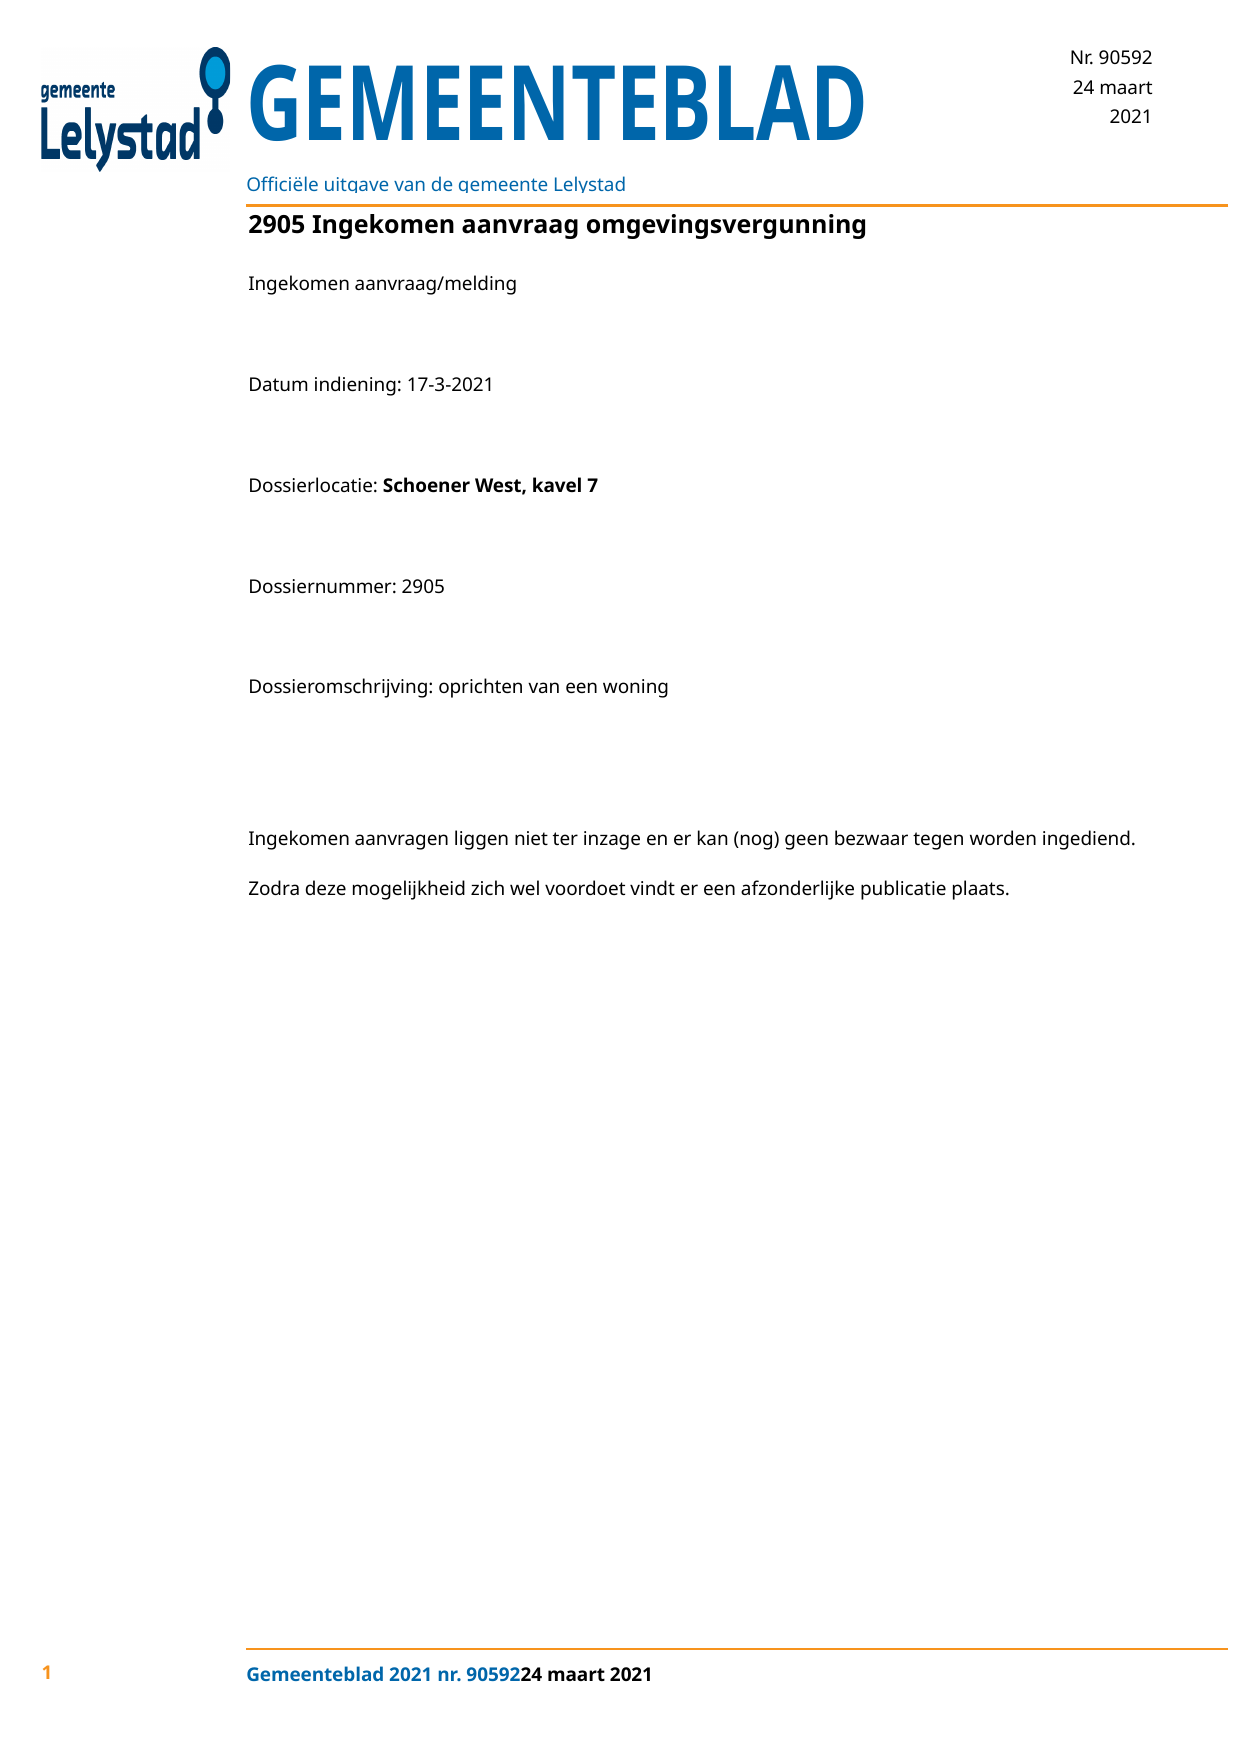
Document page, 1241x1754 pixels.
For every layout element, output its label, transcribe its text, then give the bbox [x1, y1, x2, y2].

text Ingekomen aanvraag/melding [248, 270, 1152, 296]
text Zodra deze mogelijkheid zich wel voordoet vindt er een afzonderlijke publicatie plaats. [248, 875, 1152, 901]
text Dossierlocatie: Schoener West, kavel 7 [248, 472, 1152, 498]
text Dossiernummer: 2905 [248, 573, 1152, 598]
picture [41, 47, 231, 172]
text Dossieromschrijving: oprichten van een woning [248, 674, 1152, 699]
text Ingekomen aanvragen liggen niet ter inzage en er kan (nog) geen bezwaar tegen worden ingediend. [248, 825, 1152, 851]
text Datum indiening: 17-3-2021 [248, 371, 1152, 397]
text 2905 Ingekomen aanvraag omgevingsvergunning [248, 207, 1152, 241]
